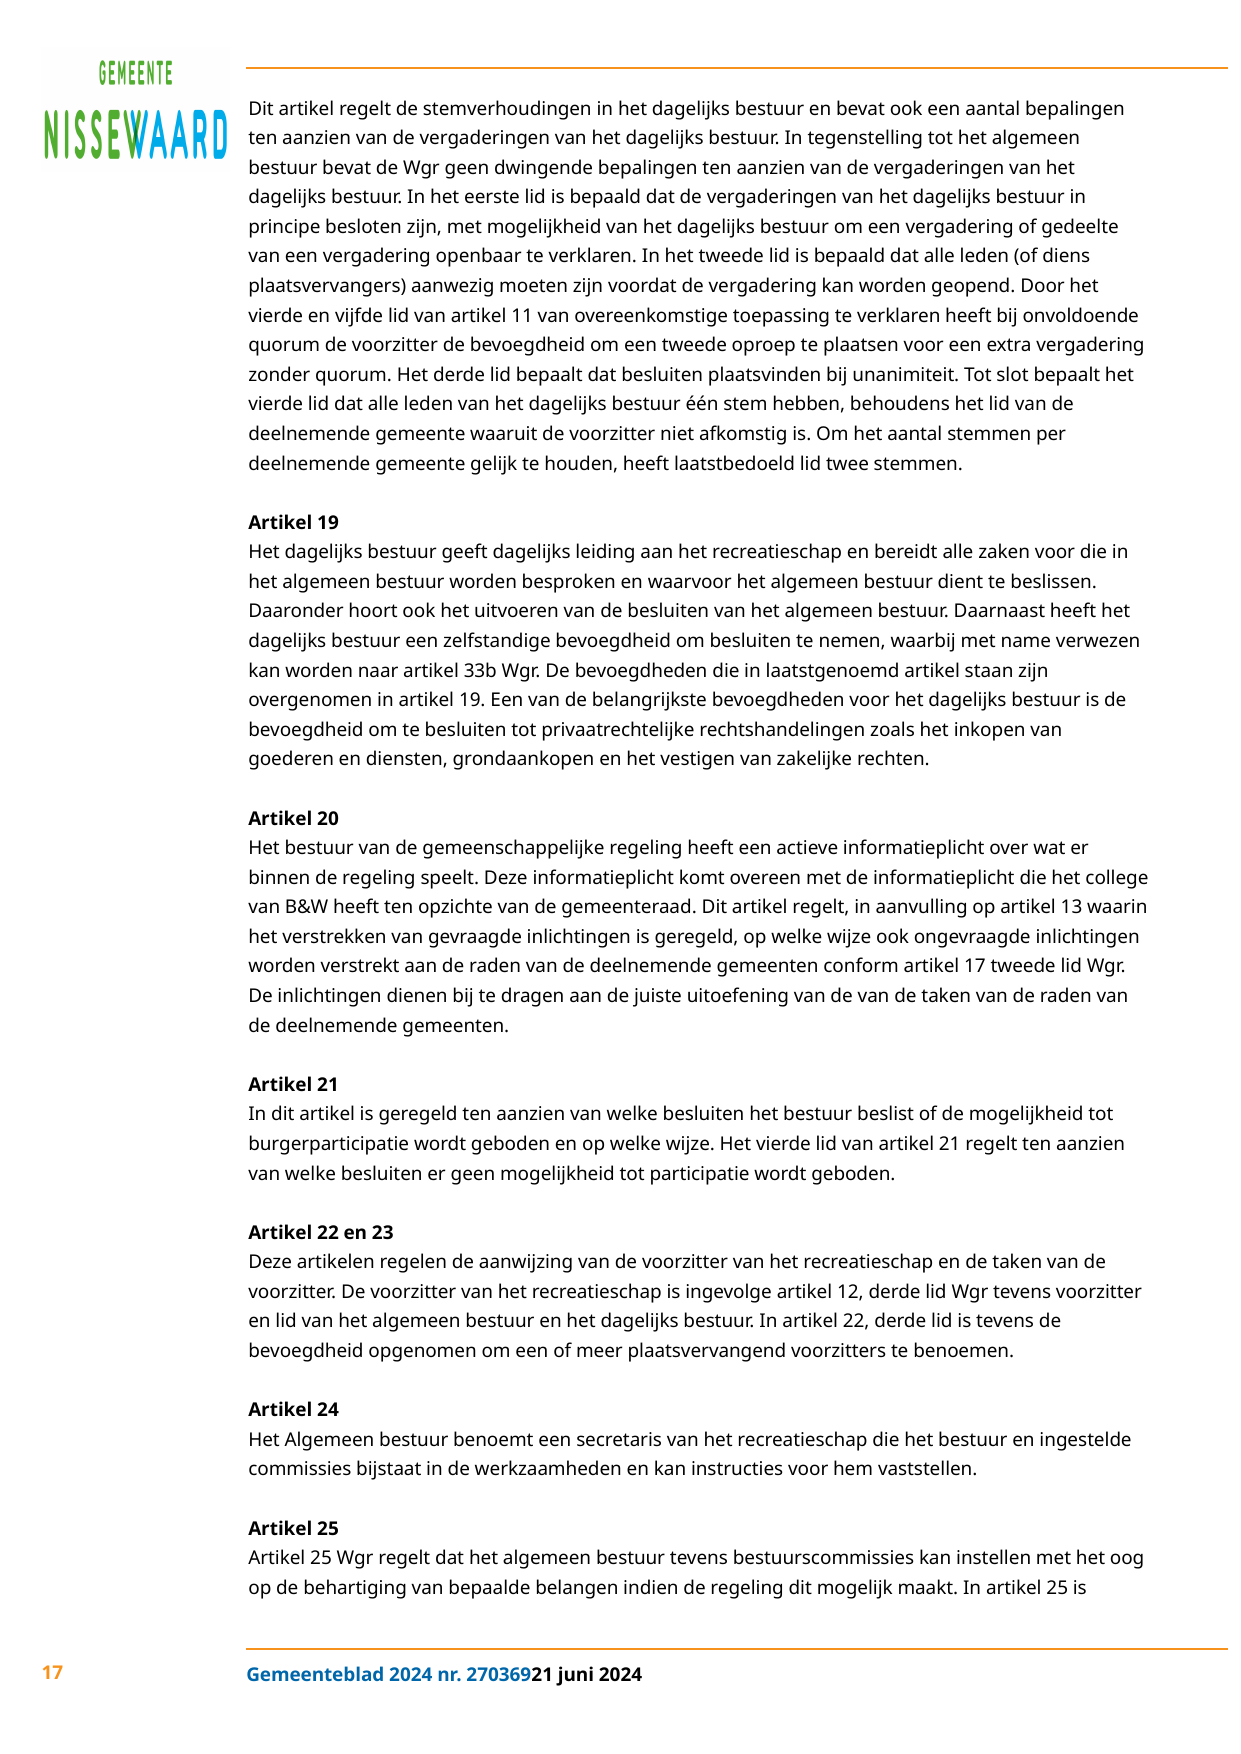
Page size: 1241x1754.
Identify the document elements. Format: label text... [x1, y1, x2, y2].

text In dit artikel is geregeld ten aanzien van welke besluiten het bestuur beslist of de mogelijkheid tot burgerparticipatie wordt geboden en op welke wijze. Het vierde lid van artikel 21 regelt ten aanzien van welke besluiten er geen mogelijkheid tot participatie wordt geboden. [248, 1101, 1152, 1186]
text Het bestuur van de gemeenschappelijke regeling heeft een actieve informatieplicht over wat er binnen de regeling speelt. Deze informatieplicht komt overeen met de informatieplicht die het college van B&W heeft ten opzichte van de gemeenteraad. Dit artikel regelt, in aanvulling op artikel 13 waarin het verstrekken van gevraagde inlichtingen is geregeld, op welke wijze ook ongevraagde inlichtingen worden verstrekt aan de raden van de deelnemende gemeenten conform artikel 17 tweede lid Wgr. De inlichtingen dienen bij te dragen aan de juiste uitoefening van de van de taken van de raden van de deelnemende gemeenten. [248, 834, 1152, 1038]
text Deze artikelen regelen de aanwijzing van de voorzitter van het recreatieschap en de taken van de voorzitter. De voorzitter van het recreatieschap is ingevolge artikel 12, derde lid Wgr tevens voorzitter en lid van het algemeen bestuur en het dagelijks bestuur. In artikel 22, derde lid is tevens de bevoegdheid opgenomen om een of meer plaatsvervangend voorzitters te benoemen. [248, 1248, 1152, 1363]
text Artikel 25 [248, 1515, 1152, 1541]
text Dit artikel regelt de stemverhoudingen in het dagelijks bestuur en bevat ook een aantal bepalingen ten aanzien van de vergaderingen van het dagelijks bestuur. In tegenstelling tot het algemeen bestuur bevat de Wgr geen dwingende bepalingen ten aanzien van de vergaderingen van het dagelijks bestuur. In het eerste lid is bepaald dat de vergaderingen van het dagelijks bestuur in principe besloten zijn, met mogelijkheid van het dagelijks bestuur om een vergadering of gedeelte van een vergadering openbaar te verklaren. In het tweede lid is bepaald dat alle leden (of diens plaatsvervangers) aanwezig moeten zijn voordat de vergadering kan worden geopend. Door het vierde en vijfde lid van artikel 11 van overeenkomstige toepassing te verklaren heeft bij onvoldoende quorum de voorzitter de bevoegdheid om een tweede oproep te plaatsen voor een extra vergadering zonder quorum. Het derde lid bepaalt dat besluiten plaatsvinden bij unanimiteit. Tot slot bepaalt het vierde lid dat alle leden van het dagelijks bestuur één stem hebben, behoudens het lid van de deelnemende gemeente waaruit de voorzitter niet afkomstig is. Om het aantal stemmen per deelnemende gemeente gelijk te houden, heeft laatstbedoeld lid twee stemmen. [248, 95, 1152, 476]
text Artikel 25 Wgr regelt dat het algemeen bestuur tevens bestuurscommissies kan instellen met het oog op de behartiging van bepaalde belangen indien de regeling dit mogelijk maakt. In artikel 25 is [248, 1544, 1152, 1600]
text Artikel 22 en 23 [248, 1219, 1152, 1245]
text Artikel 24 [248, 1396, 1152, 1422]
picture [41, 47, 231, 172]
text Het Algemeen bestuur benoemt een secretaris van het recreatieschap die het bestuur en ingestelde commissies bijstaat in de werkzaamheden en kan instructies voor hem vaststellen. [248, 1426, 1152, 1481]
text Artikel 21 [248, 1071, 1152, 1097]
text Artikel 19 [248, 509, 1152, 535]
text Artikel 20 [248, 805, 1152, 831]
text Het dagelijks bestuur geeft dagelijks leiding aan het recreatieschap en bereidt alle zaken voor die in het algemeen bestuur worden besproken en waarvoor het algemeen bestuur dient te beslissen. Daaronder hoort ook het uitvoeren van de besluiten van het algemeen bestuur. Daarnaast heeft het dagelijks bestuur een zelfstandige bevoegdheid om besluiten te nemen, waarbij met name verwezen kan worden naar artikel 33b Wgr. De bevoegdheden die in laatstgenoemd artikel staan zijn overgenomen in artikel 19. Een van de belangrijkste bevoegdheden voor het dagelijks bestuur is de bevoegdheid om te besluiten tot privaatrechtelijke rechtshandelingen zoals het inkopen van goederen en diensten, grondaankopen en het vestigen van zakelijke rechten. [248, 538, 1152, 771]
